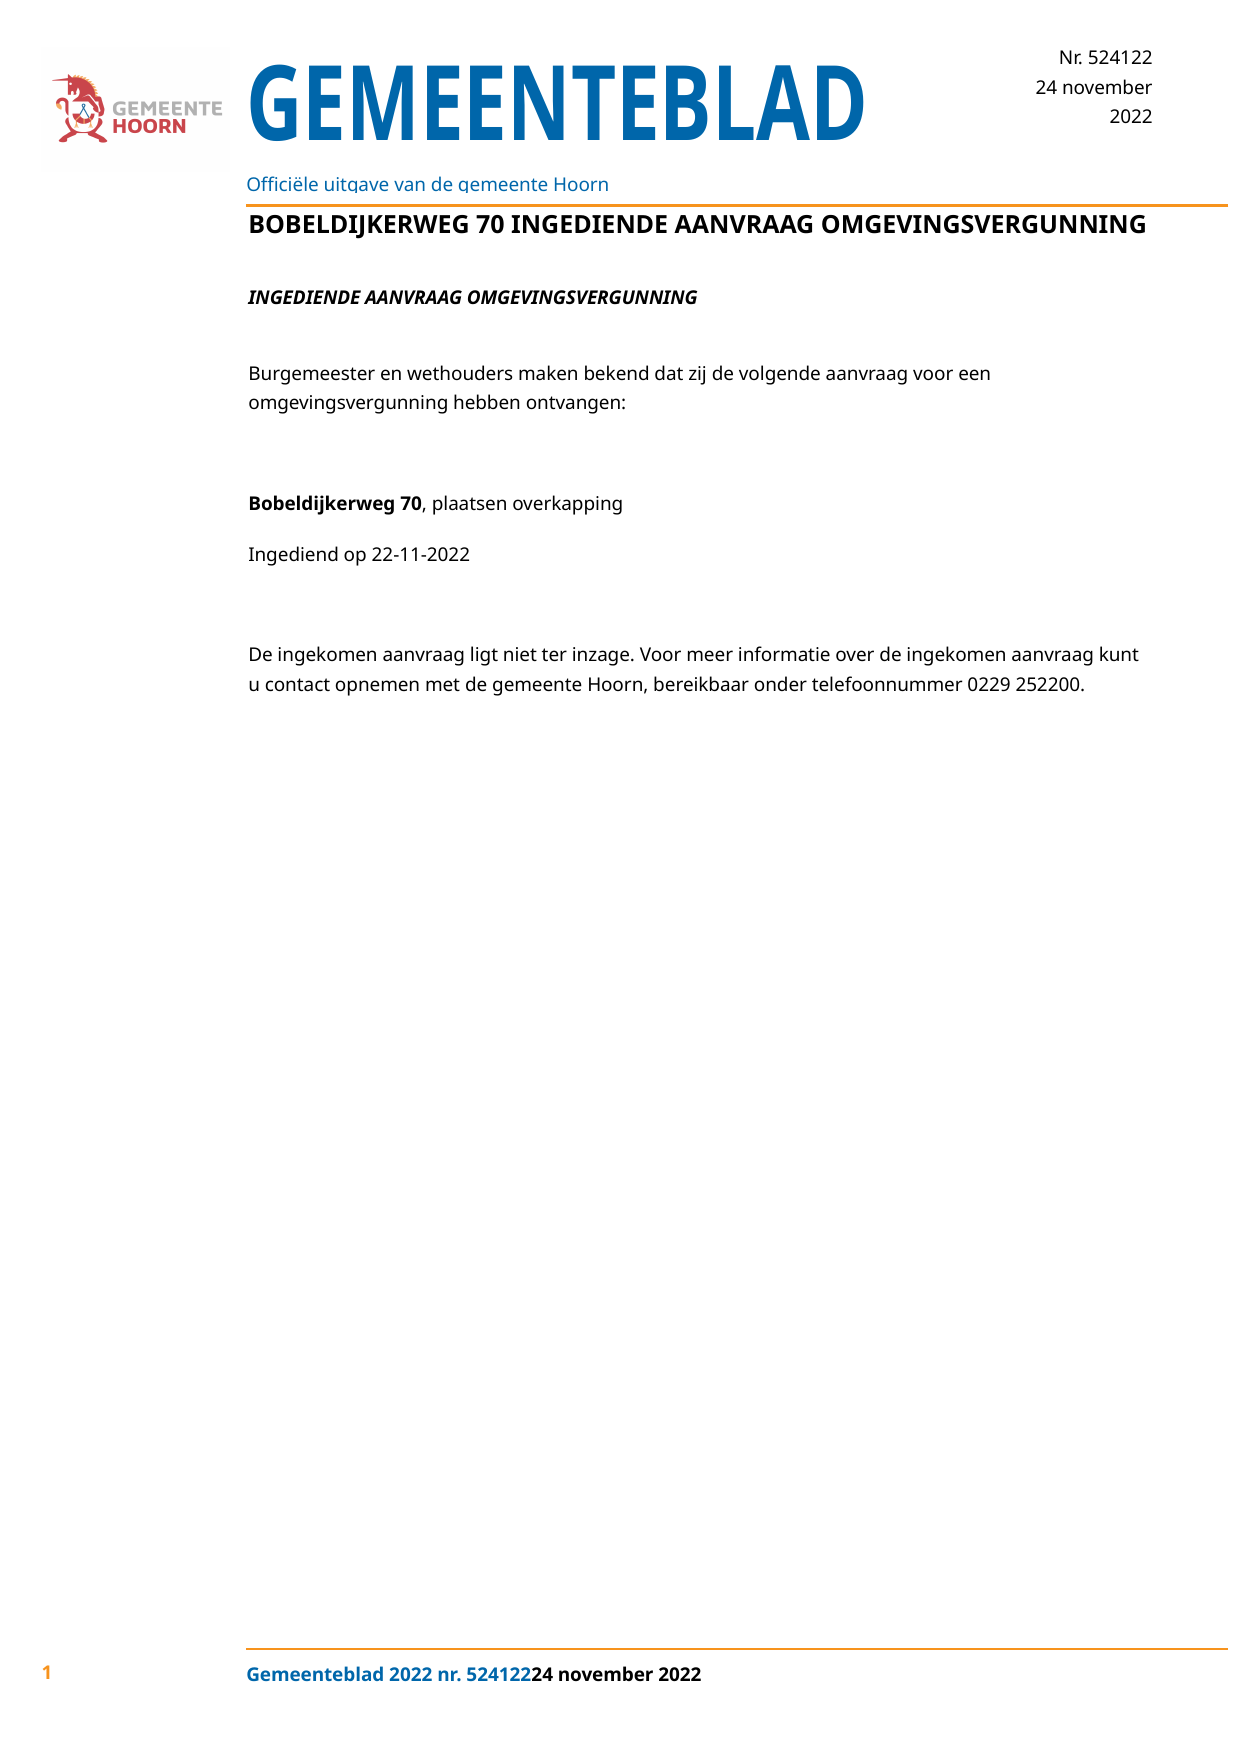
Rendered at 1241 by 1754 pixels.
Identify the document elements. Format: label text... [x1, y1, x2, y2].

text BOBELDIJKERWEG 70 INGEDIENDE AANVRAAG OMGEVINGSVERGUNNING [248, 207, 1152, 241]
picture [41, 47, 231, 172]
text Ingediend op 22-11-2022 [248, 541, 1152, 567]
text De ingekomen aanvraag ligt niet ter inzage. Voor meer informatie over de ingekomen aanvraag kunt u contact opnemen met de gemeente Hoorn, bereikbaar onder telefoonnummer 0229 252200. [248, 642, 1152, 697]
text Bobeldijkerweg 70, plaatsen overkapping [248, 490, 1152, 516]
text Burgemeester en wethouders maken bekend dat zij de volgende aanvraag voor een omgevingsvergunning hebben ontvangen: [248, 360, 1152, 415]
text INGEDIENDE AANVRAAG OMGEVINGSVERGUNNING [248, 284, 1152, 309]
